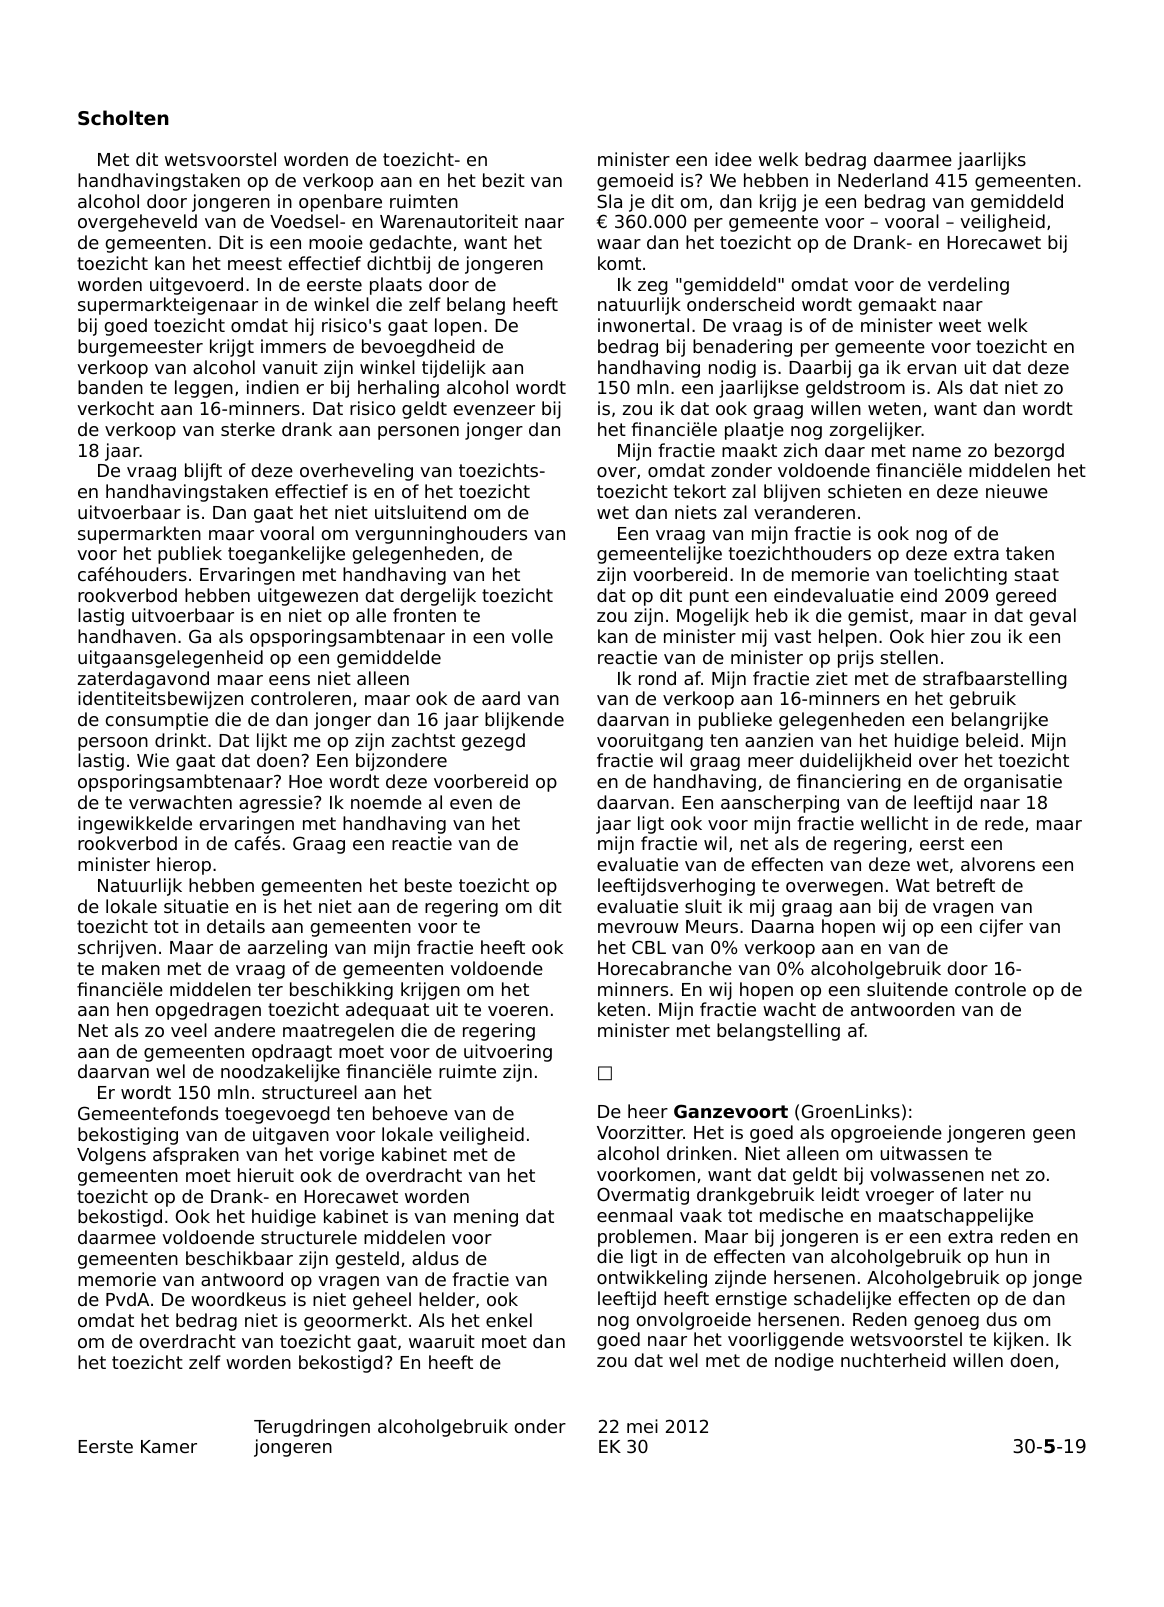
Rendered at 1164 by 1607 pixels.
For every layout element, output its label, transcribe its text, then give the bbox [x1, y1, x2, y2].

text Natuurlijk hebben gemeenten het beste toezicht op de lokale situatie en is het niet aan de regering om dit toezicht tot in details aan gemeenten voor te schrijven. Maar de aarzeling van mijn fractie heeft ook te maken met de vraag of de gemeenten voldoende financiële middelen ter beschikking krijgen om het aan hen opgedragen toezicht adequaat uit te voeren. Net als zo veel andere maatregelen die de regering aan de gemeenten opdraagt moet voor de uitvoering daarvan wel de noodzakelijke financiële ruimte zijn. [77, 876, 567, 1083]
text Voorzitter. Het is goed als opgroeiende jongeren geen alcohol drinken. Niet alleen om uitwassen te voorkomen, want dat geldt bij volwassenen net zo. Overmatig drankgebruik leidt vroeger of later nu eenmaal vaak tot medische en maatschappelijke problemen. Maar bij jongeren is er een extra reden en die ligt in de effecten van alcoholgebruik op hun in ontwikkeling zijnde hersenen. Alcoholgebruik op jonge leeftijd heeft ernstige schadelijke effecten op de dan nog onvolgroeide hersenen. Reden genoeg dus om goed naar het voorliggende wetsvoorstel te kijken. Ik zou dat wel met de nodige nuchterheid willen doen, [596, 1123, 1087, 1372]
text minister een idee welk bedrag daarmee jaarlijks gemoeid is? We hebben in Nederland 415 gemeenten. Sla je dit om, dan krijg je een bedrag van gemiddeld € 360.000 per gemeente voor – vooral – veiligheid, waar dan het toezicht op de Drank- en Horecawet bij komt. [596, 150, 1087, 274]
text Er wordt 150 mln. structureel aan het Gemeentefonds toegevoegd ten behoeve van de bekostiging van de uitgaven voor lokale veiligheid. Volgens afspraken van het vorige kabinet met de gemeenten moet hieruit ook de overdracht van het toezicht op de Drank- en Horecawet worden bekostigd. Ook het huidige kabinet is van mening dat daarmee voldoende structurele middelen voor gemeenten beschikbaar zijn gesteld, aldus de memorie van antwoord op vragen van de fractie van de PvdA. De woordkeus is niet geheel helder, ook omdat het bedrag niet is geoormerkt. Als het enkel om de overdracht van toezicht gaat, waaruit moet dan het toezicht zelf worden bekostigd? En heeft de [77, 1083, 567, 1373]
text Een vraag van mijn fractie is ook nog of de gemeentelijke toezichthouders op deze extra taken zijn voorbereid. In de memorie van toelichting staat dat op dit punt een eindevaluatie eind 2009 gereed zou zijn. Mogelijk heb ik die gemist, maar in dat geval kan de minister mij vast helpen. Ook hier zou ik een reactie van de minister op prijs stellen. [596, 523, 1087, 668]
text Ik rond af. Mijn fractie ziet met de strafbaarstelling van de verkoop aan 16-minners en het gebruik daarvan in publieke gelegenheden een belangrijke vooruitgang ten aanzien van het huidige beleid. Mijn fractie wil graag meer duidelijkheid over het toezicht en de handhaving, de financiering en de organisatie daarvan. Een aanscherping van de leeftijd naar 18 jaar ligt ook voor mijn fractie wellicht in de rede, maar mijn fractie wil, net als de regering, eerst een evaluatie van de effecten van deze wet, alvorens een leeftijdsverhoging te overwegen. Wat betreft de evaluatie sluit ik mij graag aan bij de vragen van mevrouw Meurs. Daarna hopen wij op een cijfer van het CBL van 0% verkoop aan en van de Horecabranche van 0% alcoholgebruik door 16-minners. En wij hopen op een sluitende controle op de keten. Mijn fractie wacht de antwoorden van de minister met belangstelling af. [596, 668, 1087, 1042]
text Ik zeg "gemiddeld" omdat voor de verdeling natuurlijk onderscheid wordt gemaakt naar inwonertal. De vraag is of de minister weet welk bedrag bij benadering per gemeente voor toezicht en handhaving nodig is. Daarbij ga ik ervan uit dat deze 150 mln. een jaarlijkse geldstroom is. Als dat niet zo is, zou ik dat ook graag willen weten, want dan wordt het financiële plaatje nog zorgelijker. [596, 274, 1087, 440]
text De vraag blijft of deze overheveling van toezichts- en handhavingstaken effectief is en of het toezicht uitvoerbaar is. Dan gaat het niet uitsluitend om de supermarkten maar vooral om vergunninghouders van voor het publiek toegankelijke gelegenheden, de caféhouders. Ervaringen met handhaving van het rookverbod hebben uitgewezen dat dergelijk toezicht lastig uitvoerbaar is en niet op alle fronten te handhaven. Ga als opsporingsambtenaar in een volle uitgaansgelegenheid op een gemiddelde zaterdagavond maar eens niet alleen identiteitsbewijzen controleren, maar ook de aard van de consumptie die de dan jonger dan 16 jaar blijkende persoon drinkt. Dat lijkt me op zijn zachtst gezegd lastig. Wie gaat dat doen? Een bijzondere opsporingsambtenaar? Hoe wordt deze voorbereid op de te verwachten agressie? Ik noemde al even de ingewikkelde ervaringen met handhaving van het rookverbod in de cafés. Graag een reactie van de minister hierop. [77, 461, 567, 876]
text Met dit wetsvoorstel worden de toezicht- en handhavingstaken op de verkoop aan en het bezit van alcohol door jongeren in openbare ruimten overgeheveld van de Voedsel- en Warenautoriteit naar de gemeenten. Dit is een mooie gedachte, want het toezicht kan het meest effectief dichtbij de jongeren worden uitgevoerd. In de eerste plaats door de supermarkteigenaar in de winkel die zelf belang heeft bij goed toezicht omdat hij risico's gaat lopen. De burgemeester krijgt immers de bevoegdheid de verkoop van alcohol vanuit zijn winkel tijdelijk aan banden te leggen, indien er bij herhaling alcohol wordt verkocht aan 16-minners. Dat risico geldt evenzeer bij de verkoop van sterke drank aan personen jonger dan 18 jaar. [77, 150, 567, 461]
text Mijn fractie maakt zich daar met name zo bezorgd over, omdat zonder voldoende financiële middelen het toezicht tekort zal blijven schieten en deze nieuwe wet dan niets zal veranderen. [596, 440, 1087, 523]
text De heer Ganzevoort (GroenLinks): [596, 1102, 1087, 1123]
text □ [596, 1062, 1087, 1082]
